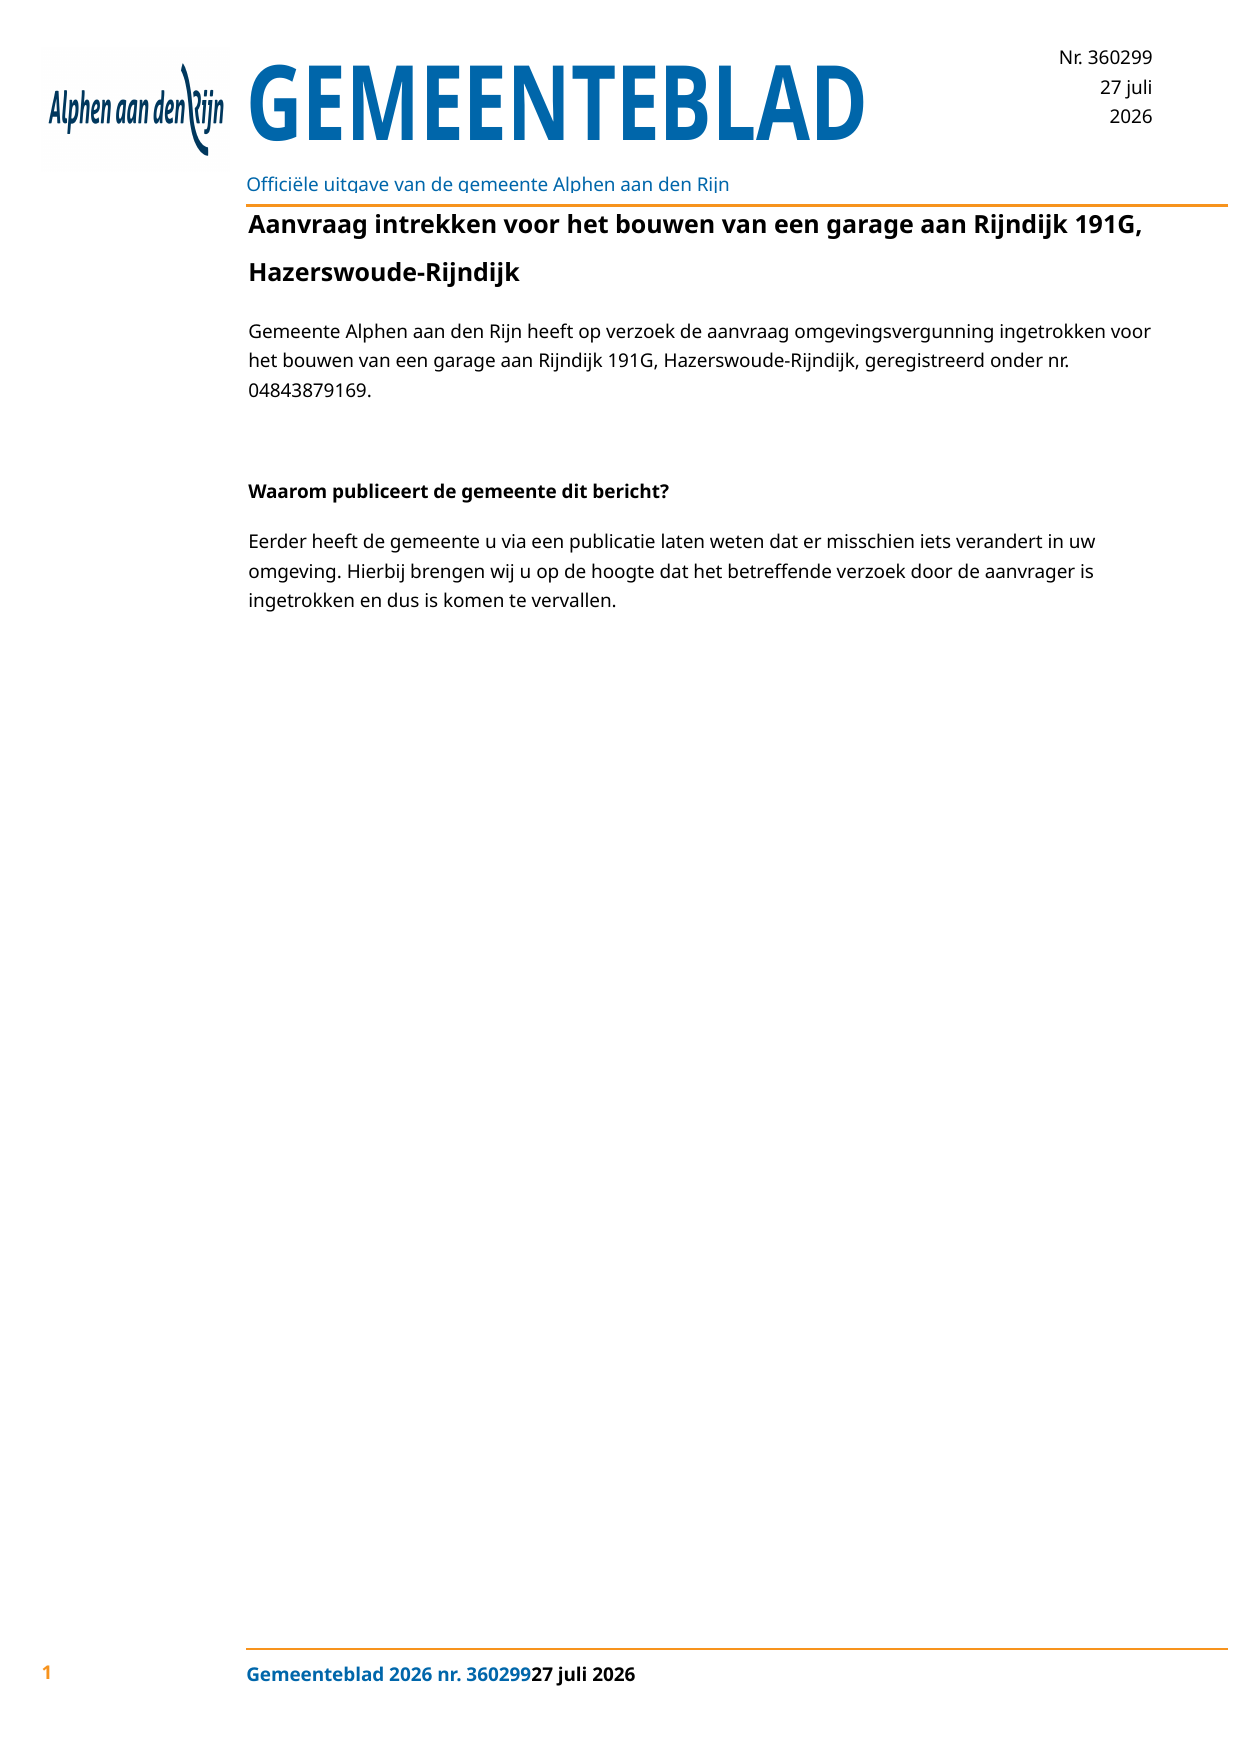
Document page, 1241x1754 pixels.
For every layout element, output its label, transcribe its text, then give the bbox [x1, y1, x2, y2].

text Waarom publiceert de gemeente dit bericht? [248, 478, 1152, 504]
text Eerder heeft de gemeente u via een publicatie laten weten dat er misschien iets verandert in uw omgeving. Hierbij brengen wij u op de hoogte dat het betreffende verzoek door de aanvrager is ingetrokken en dus is komen te vervallen. [248, 528, 1152, 613]
text Aanvraag intrekken voor het bouwen van een garage aan Rijndijk 191G, Hazerswoude-Rijndijk [248, 207, 1152, 288]
text Gemeente Alphen aan den Rijn heeft op verzoek de aanvraag omgevingsvergunning ingetrokken voor het bouwen van een garage aan Rijndijk 191G, Hazerswoude-Rijndijk, geregistreerd onder nr. 04843879169. [248, 318, 1152, 403]
picture [41, 47, 231, 172]
